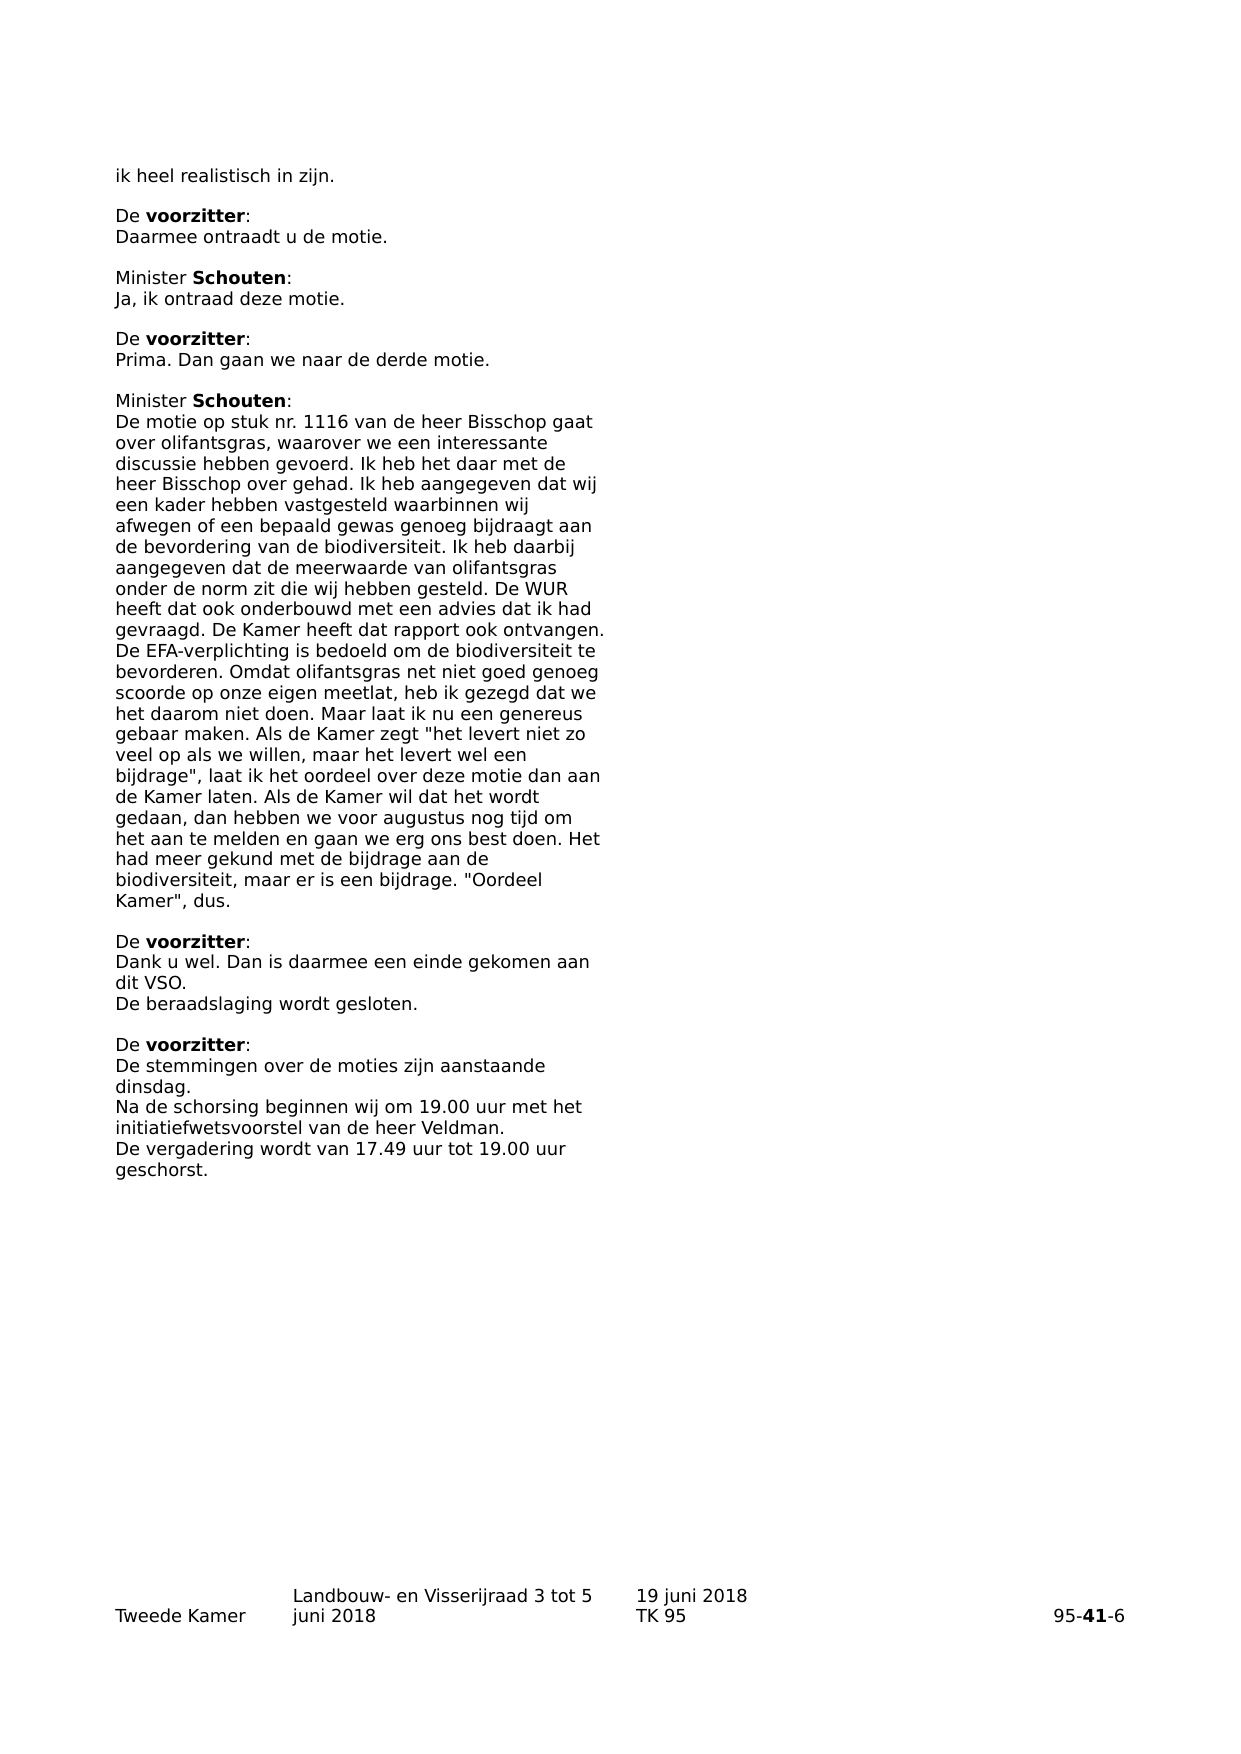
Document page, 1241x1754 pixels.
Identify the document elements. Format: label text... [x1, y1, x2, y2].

text Minister Schouten: [115, 268, 605, 288]
text De stemmingen over de moties zijn aanstaande dinsdag. [115, 1056, 605, 1097]
text Na de schorsing beginnen wij om 19.00 uur met het initiatiefwetsvoorstel van de heer Veldman. [115, 1097, 605, 1139]
text De vergadering wordt van 17.49 uur tot 19.00 uur geschorst. [115, 1139, 605, 1181]
text Prima. Dan gaan we naar de derde motie. [115, 350, 605, 371]
text Dank u wel. Dan is daarmee een einde gekomen aan dit VSO. [115, 952, 605, 994]
text De voorzitter: [115, 932, 605, 952]
text Daarmee ontraadt u de motie. [115, 227, 605, 248]
text Ja, ik ontraad deze motie. [115, 288, 605, 309]
text ik heel realistisch in zijn. [115, 165, 605, 186]
text De voorzitter: [115, 206, 605, 227]
text De motie op stuk nr. 1116 van de heer Bisschop gaat over olifantsgras, waarover we een interessante discussie hebben gevoerd. Ik heb het daar met de heer Bisschop over gehad. Ik heb aangegeven dat wij een kader hebben vastgesteld waarbinnen wij afwegen of een bepaald gewas genoeg bijdraagt aan de bevordering van de biodiversiteit. Ik heb daarbij aangegeven dat de meerwaarde van olifantsgras onder de norm zit die wij hebben gesteld. De WUR heeft dat ook onderbouwd met een advies dat ik had gevraagd. De Kamer heeft dat rapport ook ontvangen. De EFA-verplichting is bedoeld om de biodiversiteit te bevorderen. Omdat olifantsgras net niet goed genoeg scoorde op onze eigen meetlat, heb ik gezegd dat we het daarom niet doen. Maar laat ik nu een genereus gebaar maken. Als de Kamer zegt "het levert niet zo veel op als we willen, maar het levert wel een bijdrage", laat ik het oordeel over deze motie dan aan de Kamer laten. Als de Kamer wil dat het wordt gedaan, dan hebben we voor augustus nog tijd om het aan te melden en gaan we erg ons best doen. Het had meer gekund met de bijdrage aan de biodiversiteit, maar er is een bijdrage. "Oordeel Kamer", dus. [115, 412, 605, 912]
text De beraadslaging wordt gesloten. [115, 994, 605, 1015]
text De voorzitter: [115, 1035, 605, 1056]
text Minister Schouten: [115, 391, 605, 412]
text De voorzitter: [115, 329, 605, 350]
